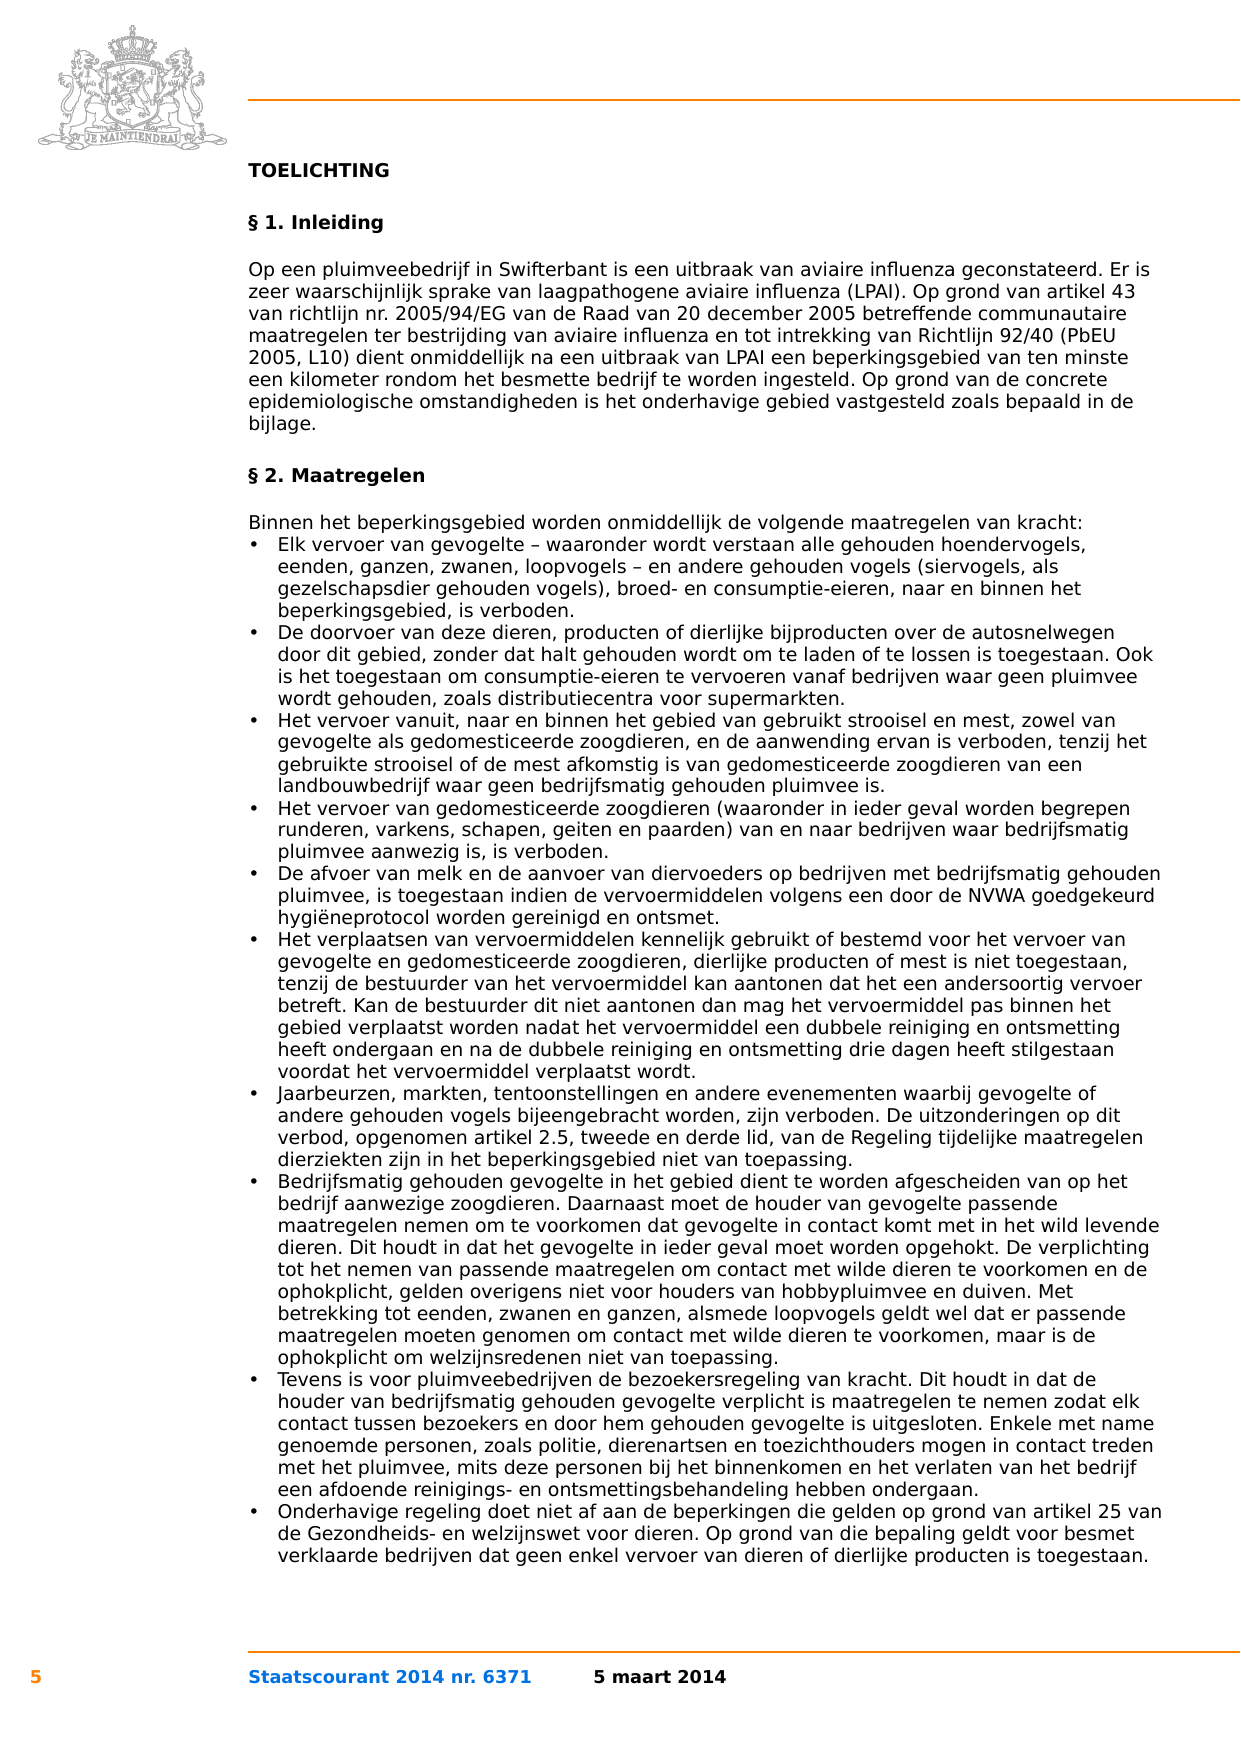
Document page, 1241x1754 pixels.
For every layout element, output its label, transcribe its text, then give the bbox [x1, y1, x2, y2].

text • Bedrijfsmatig gehouden gevogelte in het gebied dient te worden afgescheiden van op het bedrijf aanwezige zoogdieren. Daarnaast moet de houder van gevogelte passende maatregelen nemen om te voorkomen dat gevogelte in contact komt met in het wild levende dieren. Dit houdt in dat het gevogelte in ieder geval moet worden opgehokt. De verplichting tot het nemen van passende maatregelen om contact met wilde dieren te voorkomen en de ophokplicht, gelden overigens niet voor houders van hobbypluimvee en duiven. Met betrekking tot eenden, zwanen en ganzen, alsmede loopvogels geldt wel dat er passende maatregelen moeten genomen om contact met wilde dieren te voorkomen, maar is de ophokplicht om welzijnsredenen niet van toepassing. [248, 1171, 1163, 1369]
text • Onderhavige regeling doet niet af aan de beperkingen die gelden op grond van artikel 25 van de Gezondheids- en welzijnswet voor dieren. Op grond van die bepaling geldt voor besmet verklaarde bedrijven dat geen enkel vervoer van dieren of dierlijke producten is toegestaan. [248, 1501, 1163, 1567]
text Binnen het beperkingsgebied worden onmiddellijk de volgende maatregelen van kracht: [248, 512, 1163, 534]
text • Jaarbeurzen, markten, tentoonstellingen en andere evenementen waarbij gevogelte of andere gehouden vogels bijeengebracht worden, zijn verboden. De uitzonderingen op dit verbod, opgenomen artikel 2.5, tweede en derde lid, van de Regeling tijdelijke maatregelen dierziekten zijn in het beperkingsgebied niet van toepassing. [248, 1083, 1163, 1171]
text • Tevens is voor pluimveebedrijven de bezoekersregeling van kracht. Dit houdt in dat de houder van bedrijfsmatig gehouden gevogelte verplicht is maatregelen te nemen zodat elk contact tussen bezoekers en door hem gehouden gevogelte is uitgesloten. Enkele met name genoemde personen, zoals politie, dierenartsen en toezichthouders mogen in contact treden met het pluimvee, mits deze personen bij het binnenkomen en het verlaten van het bedrijf een afdoende reinigings- en ontsmettingsbehandeling hebben ondergaan. [248, 1369, 1163, 1501]
text • Het vervoer vanuit, naar en binnen het gebied van gebruikt strooisel en mest, zowel van gevogelte als gedomesticeerde zoogdieren, en de aanwending ervan is verboden, tenzij het gebruikte strooisel of de mest afkomstig is van gedomesticeerde zoogdieren van een landbouwbedrijf waar geen bedrijfsmatig gehouden pluimvee is. [248, 709, 1163, 797]
subtitle § 2. Maatregelen [248, 465, 1163, 487]
text Op een pluimveebedrijf in Swifterbant is een uitbraak van aviaire influenza geconstateerd. Er is zeer waarschijnlijk sprake van laagpathogene aviaire influenza (LPAI). Op grond van artikel 43 van richtlijn nr. 2005/94/EG van de Raad van 20 december 2005 betreffende communautaire maatregelen ter bestrijding van aviaire influenza en tot intrekking van Richtlijn 92/40 (PbEU 2005, L10) dient onmiddellijk na een uitbraak van LPAI een beperkingsgebied van ten minste een kilometer rondom het besmette bedrijf te worden ingesteld. Op grond van de concrete epidemiologische omstandigheden is het onderhavige gebied vastgesteld zoals bepaald in de bijlage. [248, 259, 1163, 435]
text • Het verplaatsen van vervoermiddelen kennelijk gebruikt of bestemd voor het vervoer van gevogelte en gedomesticeerde zoogdieren, dierlijke producten of mest is niet toegestaan, tenzij de bestuurder van het vervoermiddel kan aantonen dat het een andersoortig vervoer betreft. Kan de bestuurder dit niet aantonen dan mag het vervoermiddel pas binnen het gebied verplaatst worden nadat het vervoermiddel een dubbele reiniging en ontsmetting heeft ondergaan en na de dubbele reiniging en ontsmetting drie dagen heeft stilgestaan voordat het vervoermiddel verplaatst wordt. [248, 929, 1163, 1083]
text • De doorvoer van deze dieren, producten of dierlijke bijproducten over de autosnelwegen door dit gebied, zonder dat halt gehouden wordt om te laden of te lossen is toegestaan. Ook is het toegestaan om consumptie-eieren te vervoeren vanaf bedrijven waar geen pluimvee wordt gehouden, zoals distributiecentra voor supermarkten. [248, 622, 1163, 709]
text • De afvoer van melk en de aanvoer van diervoeders op bedrijven met bedrijfsmatig gehouden pluimvee, is toegestaan indien de vervoermiddelen volgens een door de NVWA goedgekeurd hygiëneprotocol worden gereinigd en ontsmet. [248, 863, 1163, 929]
text • Het vervoer van gedomesticeerde zoogdieren (waaronder in ieder geval worden begrepen runderen, varkens, schapen, geiten en paarden) van en naar bedrijven waar bedrijfsmatig pluimvee aanwezig is, is verboden. [248, 797, 1163, 863]
subtitle § 1. Inleiding [248, 212, 1163, 234]
subtitle TOELICHTING [248, 160, 1163, 182]
picture [38, 25, 227, 150]
text • Elk vervoer van gevogelte – waaronder wordt verstaan alle gehouden hoendervogels, eenden, ganzen, zwanen, loopvogels – en andere gehouden vogels (siervogels, als gezelschapsdier gehouden vogels), broed- en consumptie-eieren, naar en binnen het beperkingsgebied, is verboden. [248, 534, 1163, 622]
